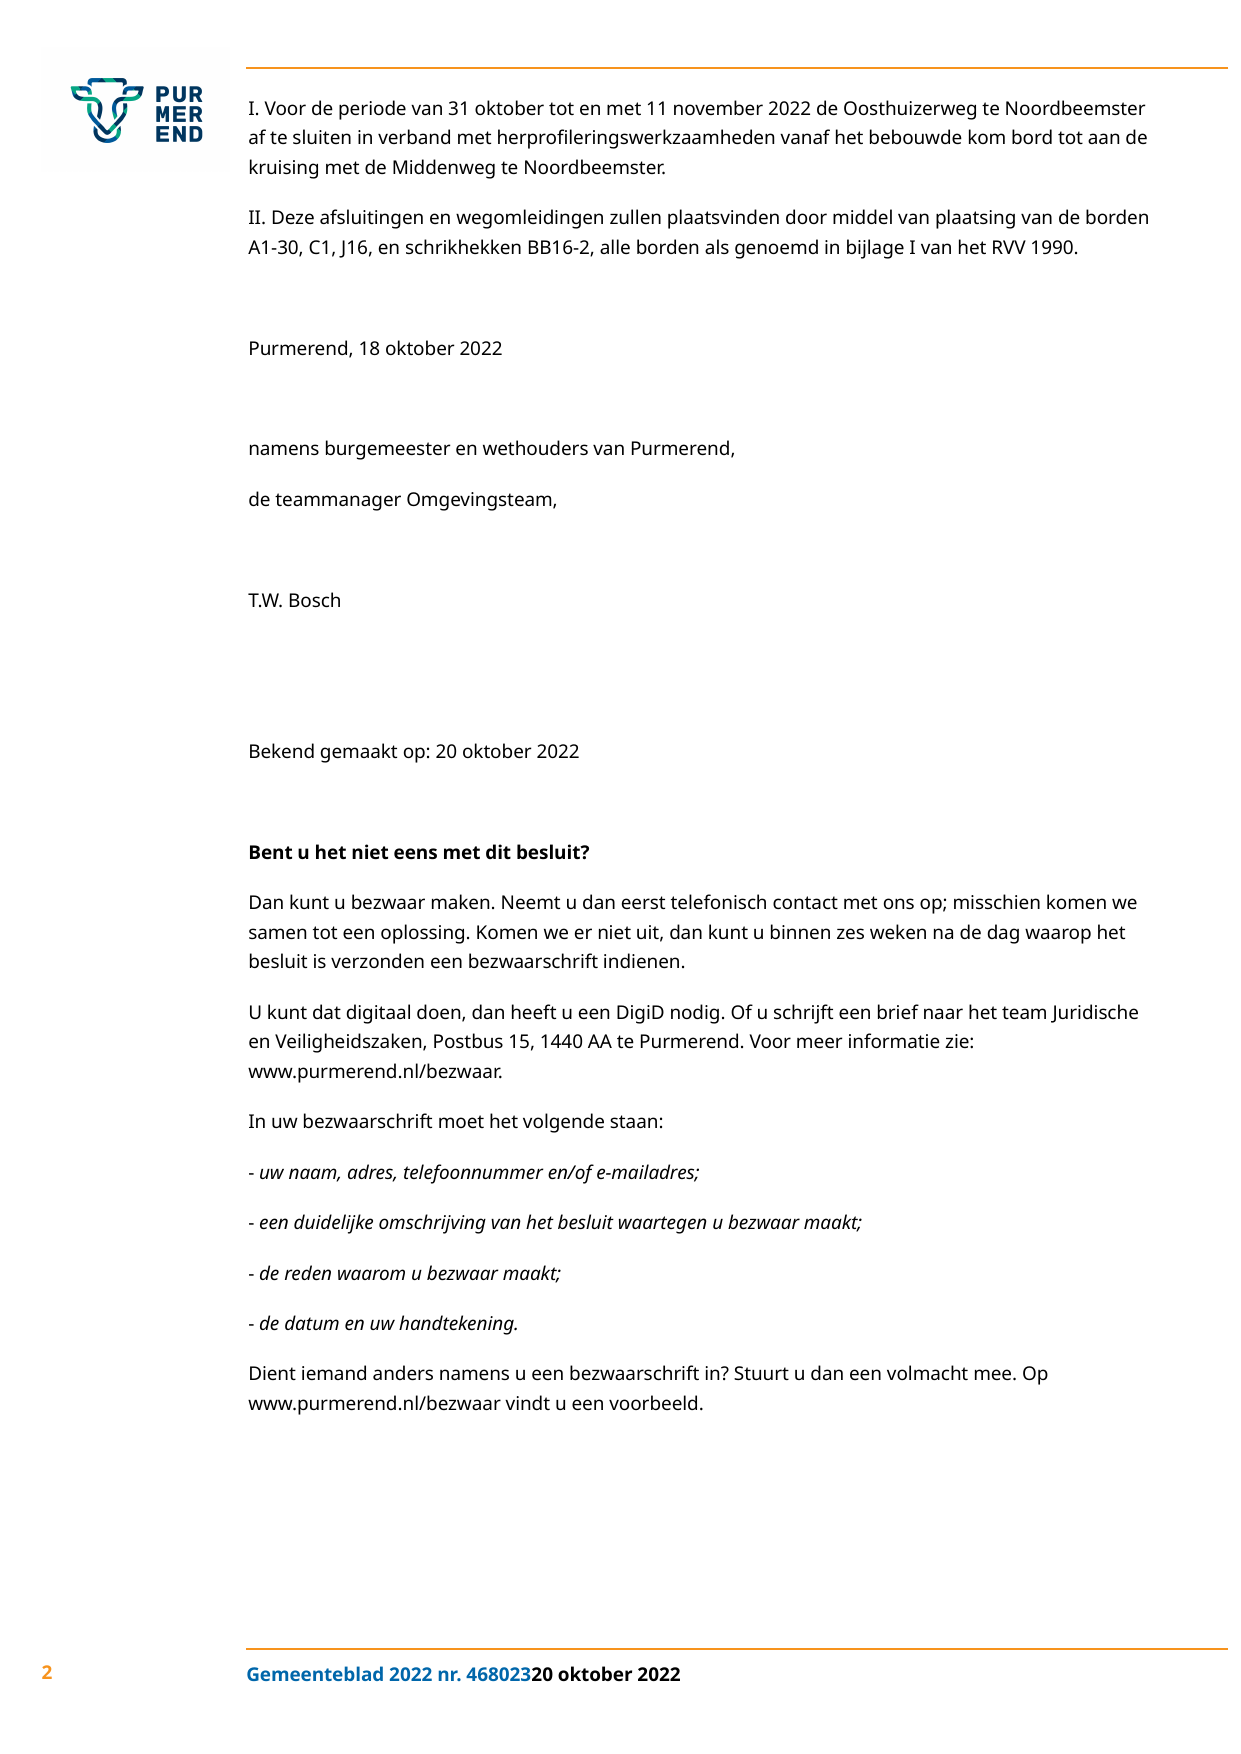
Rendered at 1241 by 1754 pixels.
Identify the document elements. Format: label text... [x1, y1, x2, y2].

text Dan kunt u bezwaar maken. Neemt u dan eerst telefonisch contact met ons op; misschien komen we samen tot een oplossing. Komen we er niet uit, dan kunt u binnen zes weken na de dag waarop het besluit is verzonden een bezwaarschrift indienen. [248, 889, 1152, 974]
text namens burgemeester en wethouders van Purmerend, [248, 436, 1152, 461]
text Dient iemand anders namens u een bezwaarschrift in? Stuurt u dan een volmacht mee. Op www.purmerend.nl/bezwaar vindt u een voorbeeld. [248, 1361, 1152, 1416]
text - de datum en uw handtekening. [248, 1310, 1152, 1336]
text Purmerend, 18 oktober 2022 [248, 335, 1152, 361]
text - uw naam, adres, telefoonnummer en/of e-mailadres; [248, 1159, 1152, 1185]
text II. Deze afsluitingen en wegomleidingen zullen plaatsvinden door middel van plaatsing van de borden A1-30, C1, J16, en schrikhekken BB16-2, alle borden als genoemd in bijlage I van het RVV 1990. [248, 204, 1152, 260]
picture [41, 47, 231, 172]
text Bent u het niet eens met dit besluit? [248, 839, 1152, 865]
text - de reden waarom u bezwaar maakt; [248, 1260, 1152, 1286]
text In uw bezwaarschrift moet het volgende staan: [248, 1108, 1152, 1134]
text U kunt dat digitaal doen, dan heeft u een DigiD nodig. Of u schrijft een brief naar het team Juridische en Veiligheidszaken, Postbus 15, 1440 AA te Purmerend. Voor meer informatie zie: www.purmerend.nl/bezwaar. [248, 999, 1152, 1084]
text - een duidelijke omschrijving van het besluit waartegen u bezwaar maakt; [248, 1209, 1152, 1235]
text T.W. Bosch [248, 587, 1152, 613]
text de teammanager Omgevingsteam, [248, 486, 1152, 512]
text Bekend gemaakt op: 20 oktober 2022 [248, 738, 1152, 764]
text I. Voor de periode van 31 oktober tot en met 11 november 2022 de Oosthuizerweg te Noordbeemster af te sluiten in verband met herprofileringswerkzaamheden vanaf het bebouwde kom bord tot aan de kruising met de Middenweg te Noordbeemster. [248, 95, 1152, 180]
